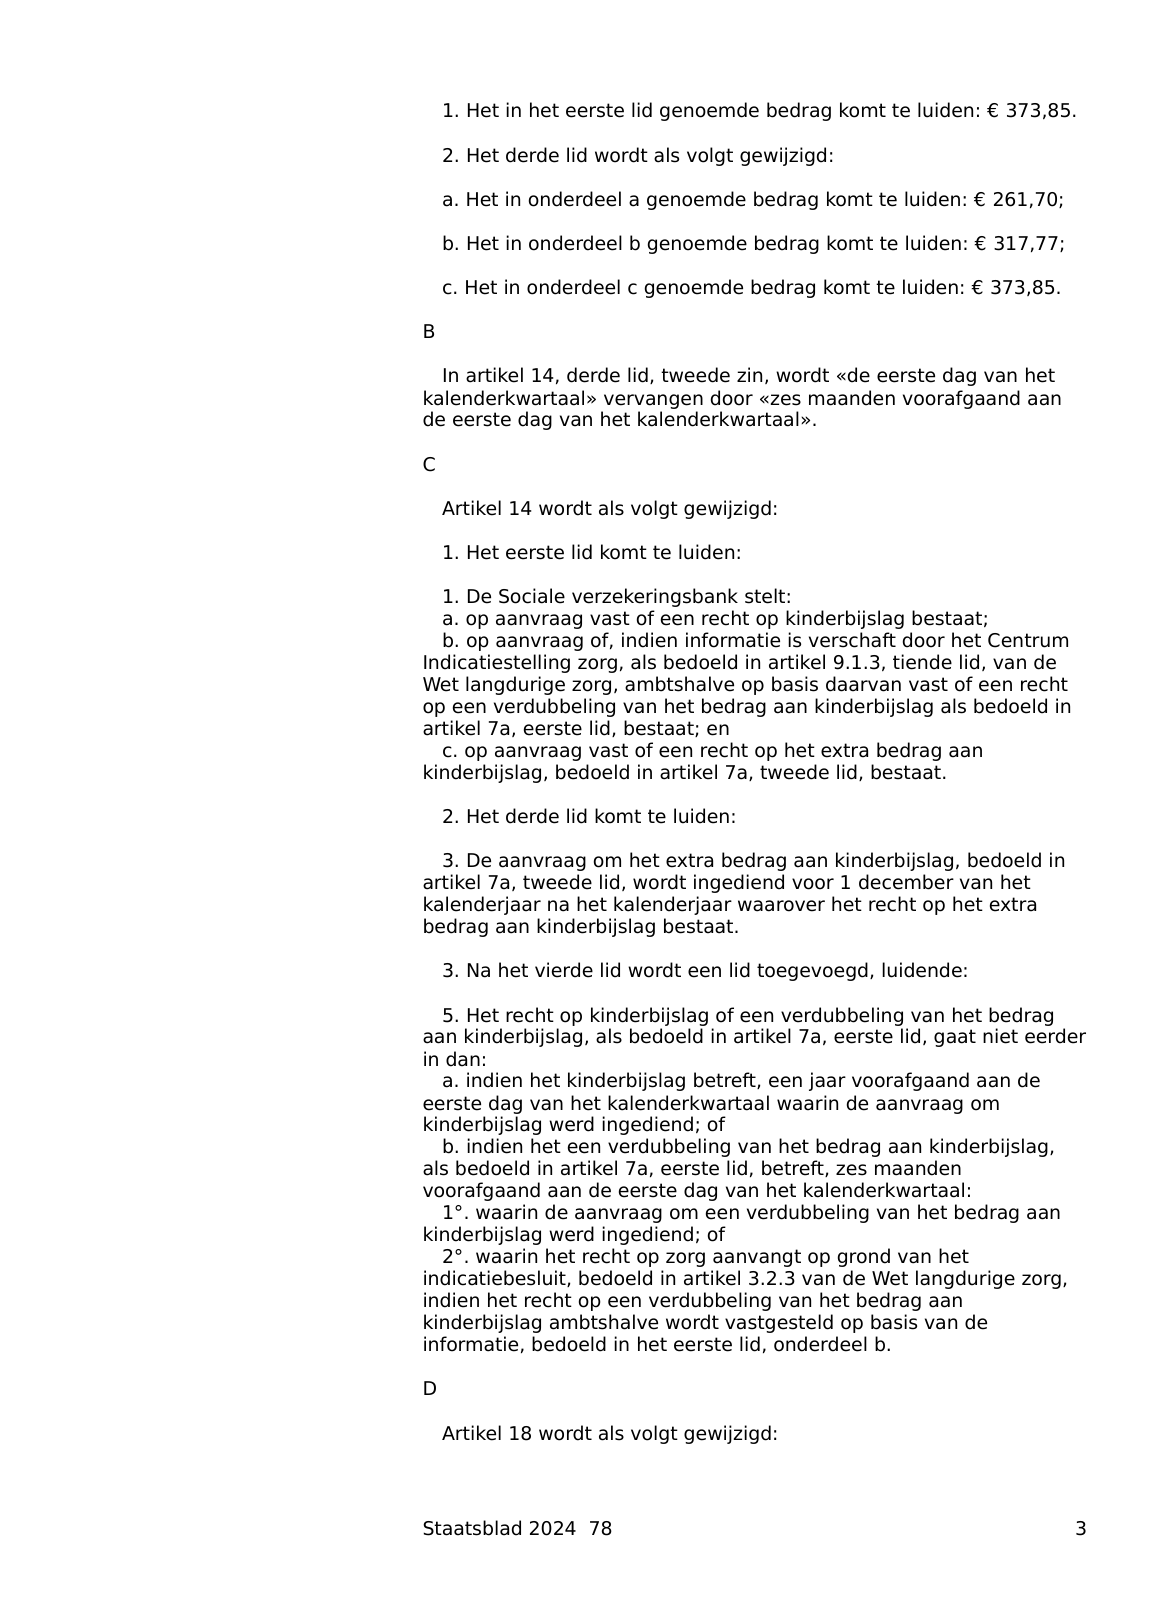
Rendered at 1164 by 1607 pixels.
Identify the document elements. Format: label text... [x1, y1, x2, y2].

text C [422, 453, 1087, 476]
text b. indien het een verdubbeling van het bedrag aan kinderbijslag, als bedoeld in artikel 7a, eerste lid, betreft, zes maanden voorafgaand aan de eerste dag van het kalenderkwartaal: [422, 1136, 1087, 1202]
text c. Het in onderdeel c genoemde bedrag komt te luiden: € 373,85. [422, 277, 1087, 299]
text In artikel 14, derde lid, tweede zin, wordt «de eerste dag van het kalenderkwartaal» vervangen door «zes maanden voorafgaand aan de eerste dag van het kalenderkwartaal». [422, 365, 1087, 431]
text a. indien het kinderbijslag betreft, een jaar voorafgaand aan de eerste dag van het kalenderkwartaal waarin de aanvraag om kinderbijslag werd ingediend; of [422, 1070, 1087, 1136]
text D [422, 1378, 1087, 1400]
text 1. De Sociale verzekeringsbank stelt: [422, 586, 1087, 608]
text 1°. waarin de aanvraag om een verdubbeling van het bedrag aan kinderbijslag werd ingediend; of [422, 1202, 1087, 1246]
text a. op aanvraag vast of een recht op kinderbijslag bestaat; [422, 608, 1087, 630]
text 1. Het in het eerste lid genoemde bedrag komt te luiden: € 373,85. [422, 100, 1087, 122]
text 5. Het recht op kinderbijslag of een verdubbeling van het bedrag aan kinderbijslag, als bedoeld in artikel 7a, eerste lid, gaat niet eerder in dan: [422, 1004, 1087, 1070]
text 3. Na het vierde lid wordt een lid toegevoegd, luidende: [422, 960, 1087, 982]
text b. Het in onderdeel b genoemde bedrag komt te luiden: € 317,77; [422, 233, 1087, 255]
text 2°. waarin het recht op zorg aanvangt op grond van het indicatiebesluit, bedoeld in artikel 3.2.3 van de Wet langdurige zorg, indien het recht op een verdubbeling van het bedrag aan kinderbijslag ambtshalve wordt vastgesteld op basis van de informatie, bedoeld in het eerste lid, onderdeel b. [422, 1246, 1087, 1356]
text 2. Het derde lid komt te luiden: [422, 806, 1087, 828]
text 3. De aanvraag om het extra bedrag aan kinderbijslag, bedoeld in artikel 7a, tweede lid, wordt ingediend voor 1 december van het kalenderjaar na het kalenderjaar waarover het recht op het extra bedrag aan kinderbijslag bestaat. [422, 850, 1087, 938]
text B [422, 321, 1087, 343]
text c. op aanvraag vast of een recht op het extra bedrag aan kinderbijslag, bedoeld in artikel 7a, tweede lid, bestaat. [422, 740, 1087, 784]
text a. Het in onderdeel a genoemde bedrag komt te luiden: € 261,70; [422, 189, 1087, 211]
text 1. Het eerste lid komt te luiden: [422, 542, 1087, 564]
text b. op aanvraag of, indien informatie is verschaft door het Centrum Indicatiestelling zorg, als bedoeld in artikel 9.1.3, tiende lid, van de Wet langdurige zorg, ambtshalve op basis daarvan vast of een recht op een verdubbeling van het bedrag aan kinderbijslag als bedoeld in artikel 7a, eerste lid, bestaat; en [422, 630, 1087, 740]
text 2. Het derde lid wordt als volgt gewijzigd: [422, 144, 1087, 167]
text Artikel 18 wordt als volgt gewijzigd: [422, 1422, 1087, 1444]
text Artikel 14 wordt als volgt gewijzigd: [422, 498, 1087, 520]
